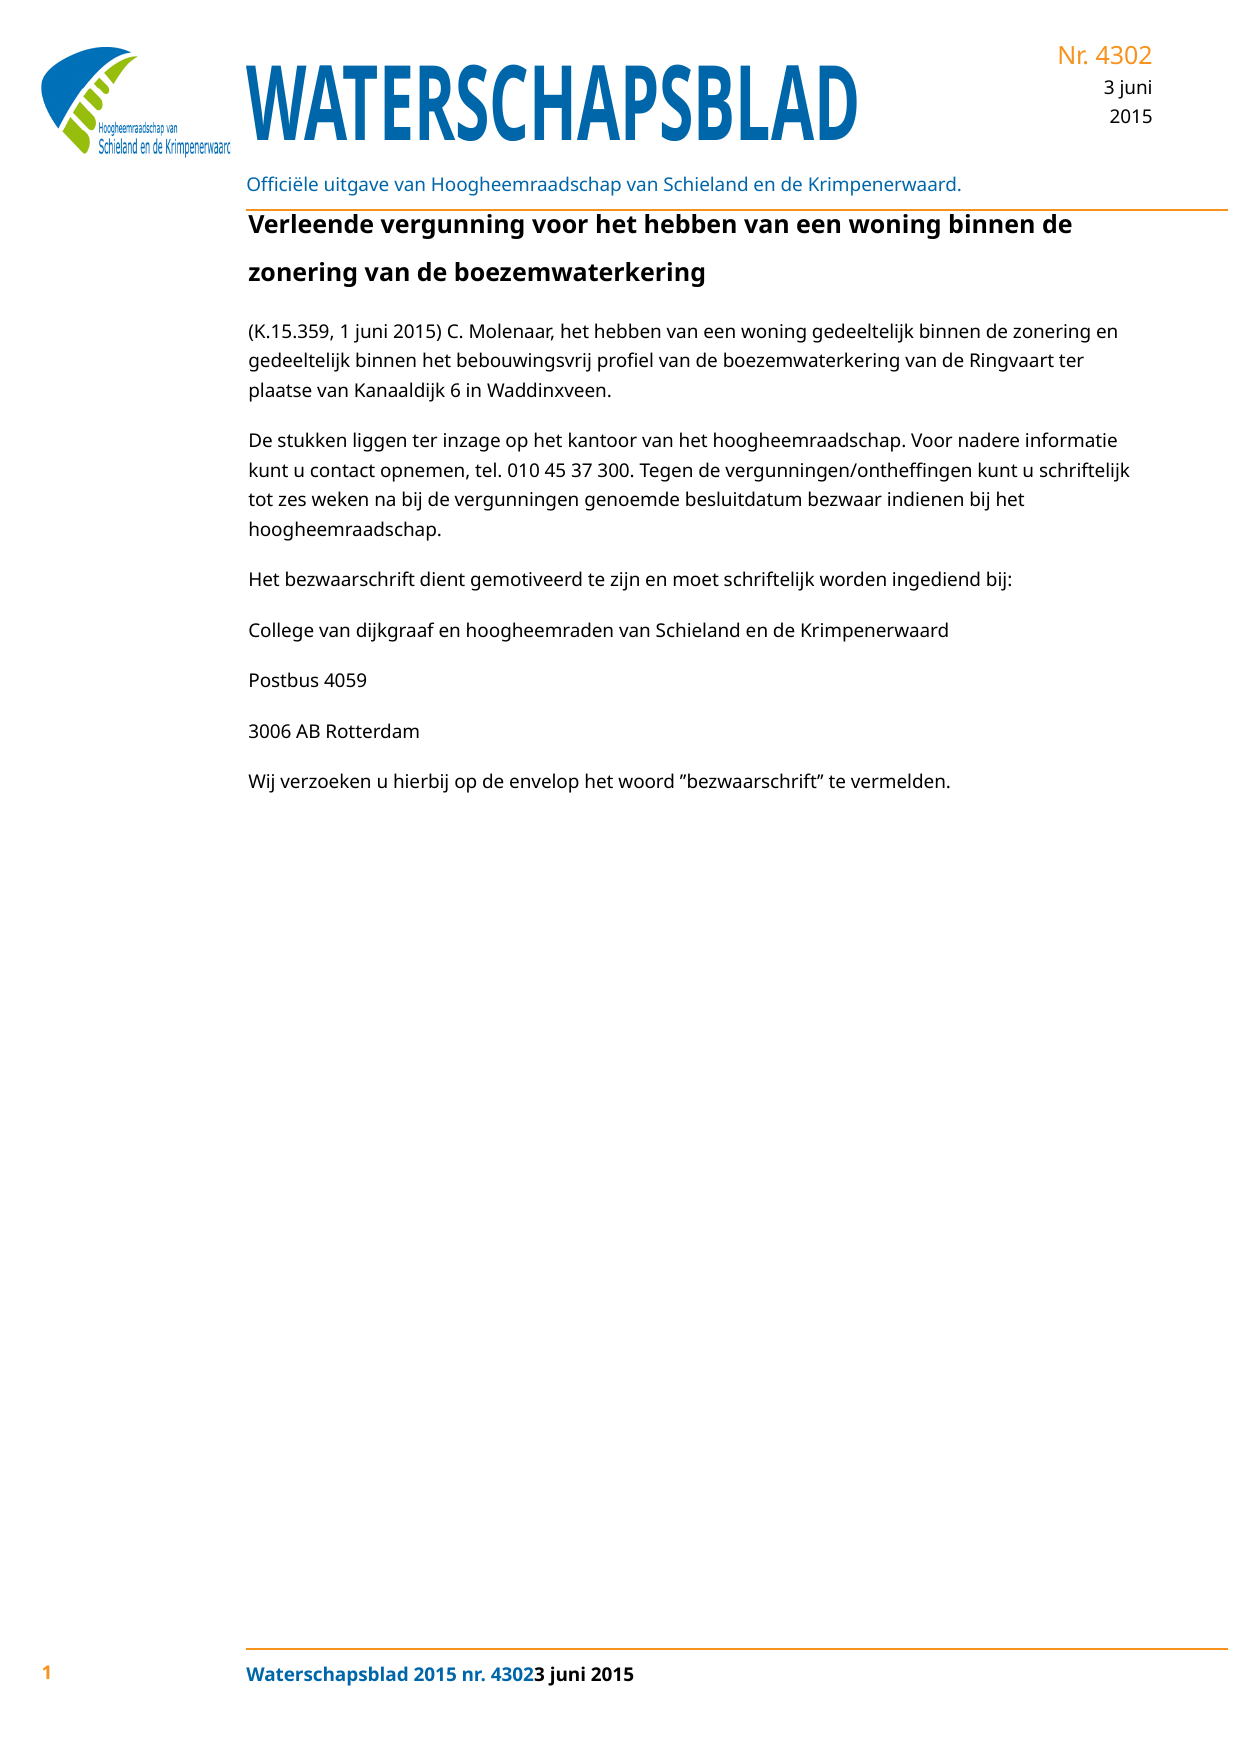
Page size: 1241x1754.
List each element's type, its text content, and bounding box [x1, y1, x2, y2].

text 3006 AB Rotterdam [248, 718, 1152, 744]
text Verleende vergunning voor het hebben van een woning binnen de zonering van de boezemwaterkering [248, 211, 1152, 288]
text Wij verzoeken u hierbij op de envelop het woord ’’bezwaarschrift’’ te vermelden. [248, 768, 1152, 794]
text (K.15.359, 1 juni 2015) C. Molenaar, het hebben van een woning gedeeltelijk binnen de zonering en gedeeltelijk binnen het bebouwingsvrij profiel van de boezemwaterkering van de Ringvaart ter plaatse van Kanaaldijk 6 in Waddinxveen. [248, 318, 1152, 403]
text Postbus 4059 [248, 667, 1152, 693]
picture [41, 47, 231, 172]
text Het bezwaarschrift dient gemotiveerd te zijn en moet schriftelijk worden ingediend bij: [248, 567, 1152, 592]
text College van dijkgraaf en hoogheemraden van Schieland en de Krimpenerwaard [248, 617, 1152, 643]
text De stukken liggen ter inzage op het kantoor van het hoogheemraadschap. Voor nadere informatie kunt u contact opnemen, tel. 010 45 37 300. Tegen de vergunningen/ontheffingen kunt u schriftelijk tot zes weken na bij de vergunningen genoemde besluitdatum bezwaar indienen bij het hoogheemraadschap. [248, 427, 1152, 542]
